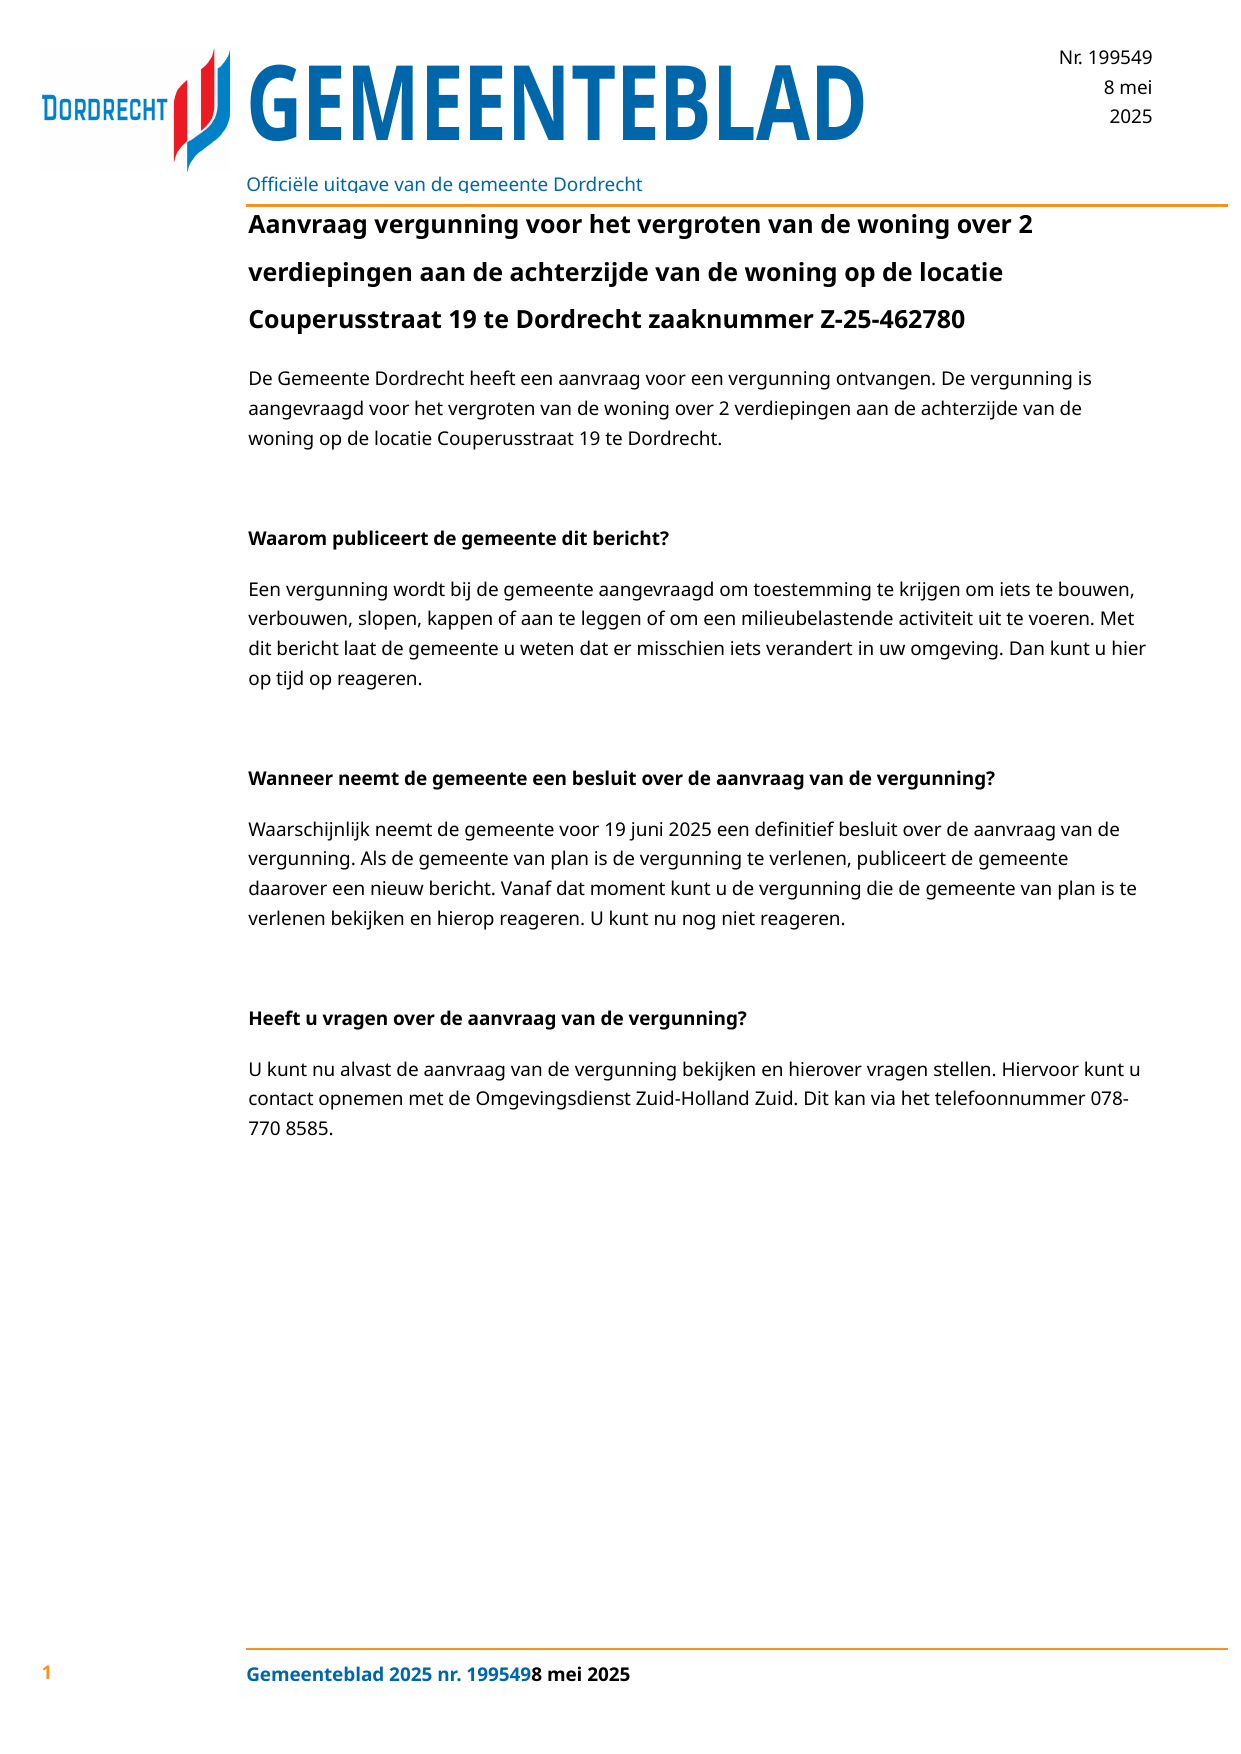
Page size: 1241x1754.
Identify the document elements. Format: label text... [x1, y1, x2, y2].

text Aanvraag vergunning voor het vergroten van de woning over 2 verdiepingen aan de achterzijde van de woning op de locatie Couperusstraat 19 te Dordrecht zaaknummer Z-25-462780 [248, 207, 1152, 336]
text De Gemeente Dordrecht heeft een aanvraag voor een vergunning ontvangen. De vergunning is aangevraagd voor het vergroten van de woning over 2 verdiepingen aan de achterzijde van de woning op de locatie Couperusstraat 19 te Dordrecht. [248, 366, 1152, 450]
text Heeft u vragen over de aanvraag van de vergunning? [248, 1006, 1152, 1031]
text Wanneer neemt de gemeente een besluit over de aanvraag van de vergunning? [248, 766, 1152, 791]
text Een vergunning wordt bij de gemeente aangevraagd om toestemming te krijgen om iets te bouwen, verbouwen, slopen, kappen of aan te leggen of om een milieubelastende activiteit uit te voeren. Met dit bericht laat de gemeente u weten dat er misschien iets verandert in uw omgeving. Dan kunt u hier op tijd op reageren. [248, 576, 1152, 690]
picture [41, 47, 231, 172]
text Waarschijnlijk neemt de gemeente voor 19 juni 2025 een definitief besluit over de aanvraag van de vergunning. Als de gemeente van plan is de vergunning te verlenen, publiceert de gemeente daarover een nieuw bericht. Vanaf dat moment kunt u de vergunning die de gemeente van plan is te verlenen bekijken en hierop reageren. U kunt nu nog niet reageren. [248, 816, 1152, 930]
text Waarom publiceert de gemeente dit bericht? [248, 526, 1152, 551]
text U kunt nu alvast de aanvraag van de vergunning bekijken en hierover vragen stellen. Hiervoor kunt u contact opnemen met de Omgevingsdienst Zuid-Holland Zuid. Dit kan via het telefoonnummer 078-770 8585. [248, 1056, 1152, 1141]
